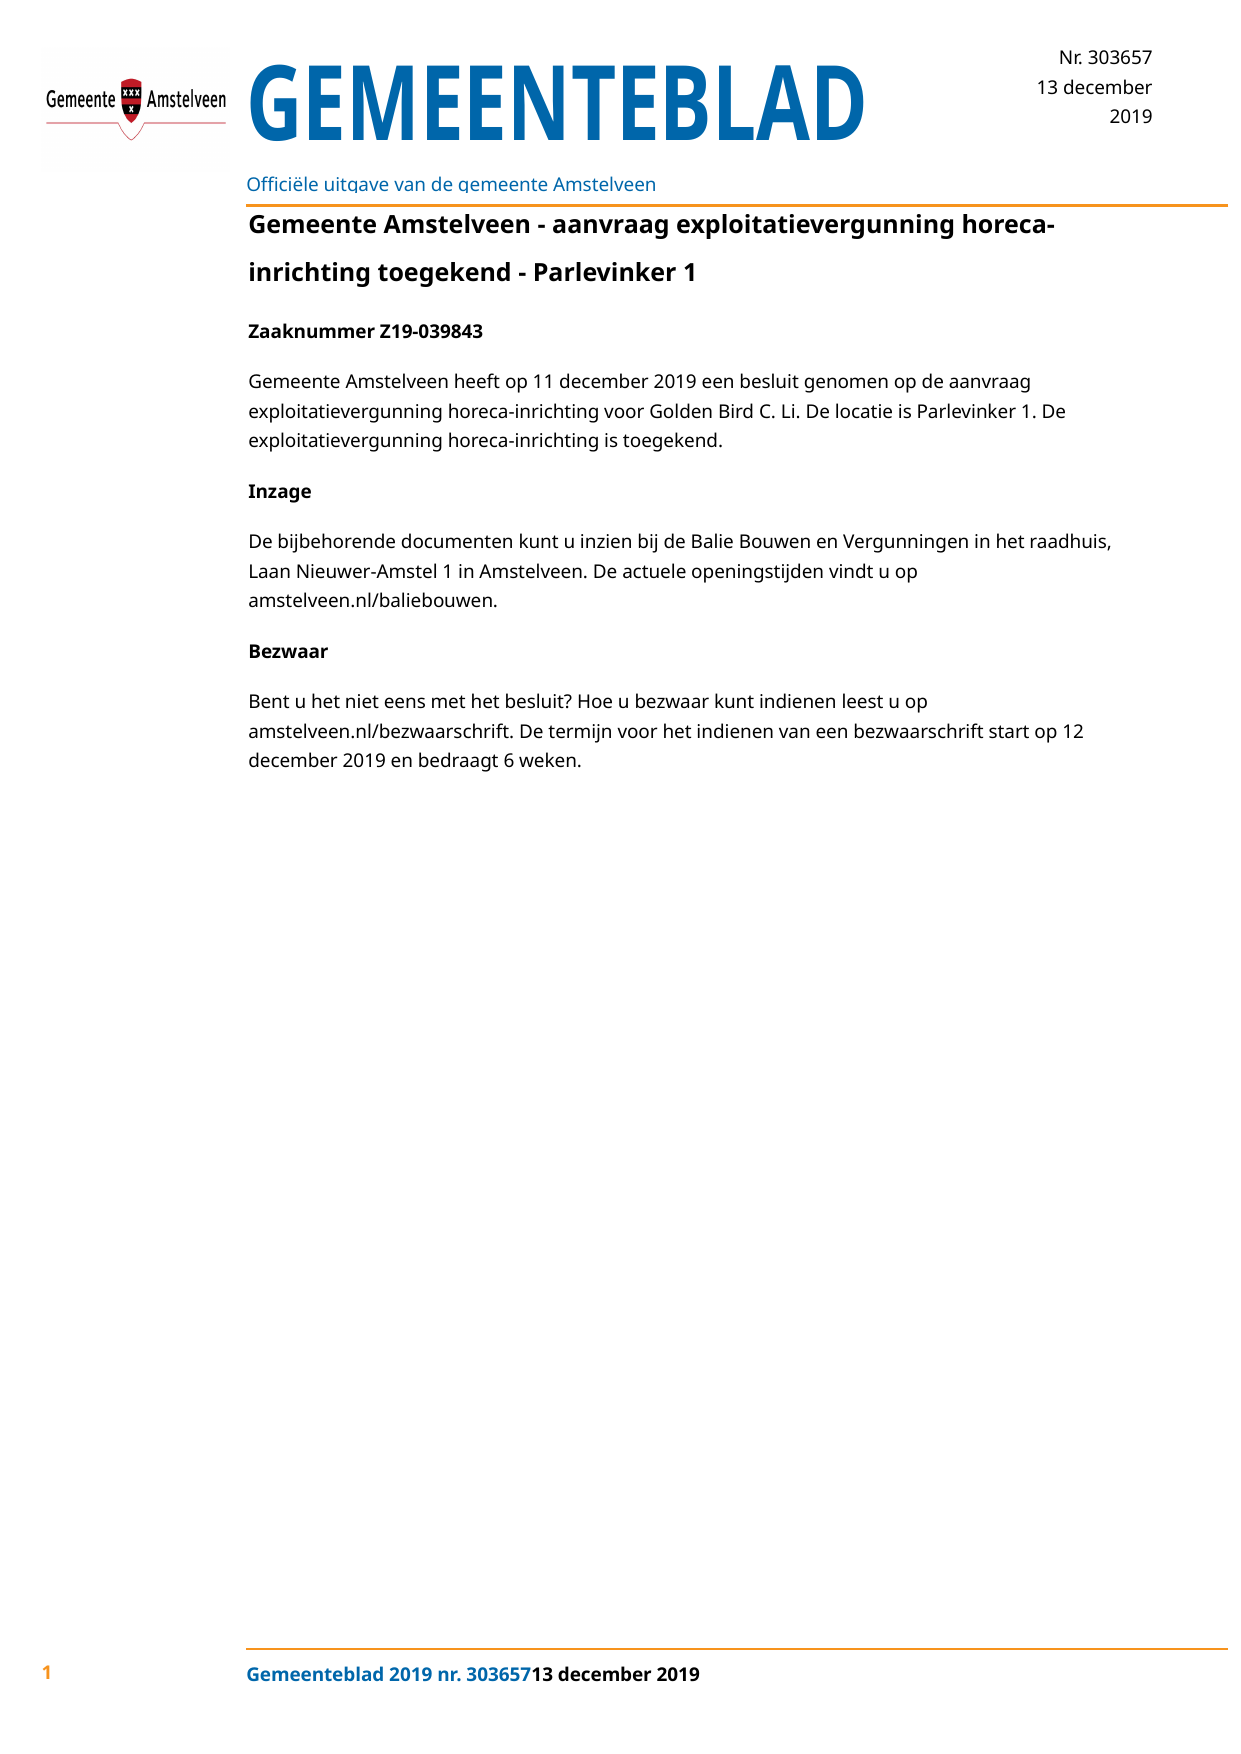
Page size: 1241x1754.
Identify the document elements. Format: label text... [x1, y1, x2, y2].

text Inzage [248, 478, 1152, 504]
text Gemeente Amstelveen - aanvraag exploitatievergunning horeca-inrichting toegekend - Parlevinker 1 [248, 207, 1152, 288]
text Gemeente Amstelveen heeft op 11 december 2019 een besluit genomen op de aanvraag exploitatievergunning horeca-inrichting voor Golden Bird C. Li. De locatie is Parlevinker 1. De exploitatievergunning horeca-inrichting is toegekend. [248, 368, 1152, 453]
text Bent u het niet eens met het besluit? Hoe u bezwaar kunt indienen leest u op amstelveen.nl/bezwaarschrift. De termijn voor het indienen van een bezwaarschrift start op 12 december 2019 en bedraagt 6 weken. [248, 688, 1152, 773]
text Bezwaar [248, 638, 1152, 664]
picture [41, 47, 231, 172]
text De bijbehorende documenten kunt u inzien bij de Balie Bouwen en Vergunningen in het raadhuis, Laan Nieuwer-Amstel 1 in Amstelveen. De actuele openingstijden vindt u op amstelveen.nl/baliebouwen. [248, 528, 1152, 613]
text Zaaknummer Z19-039843 [248, 318, 1152, 344]
